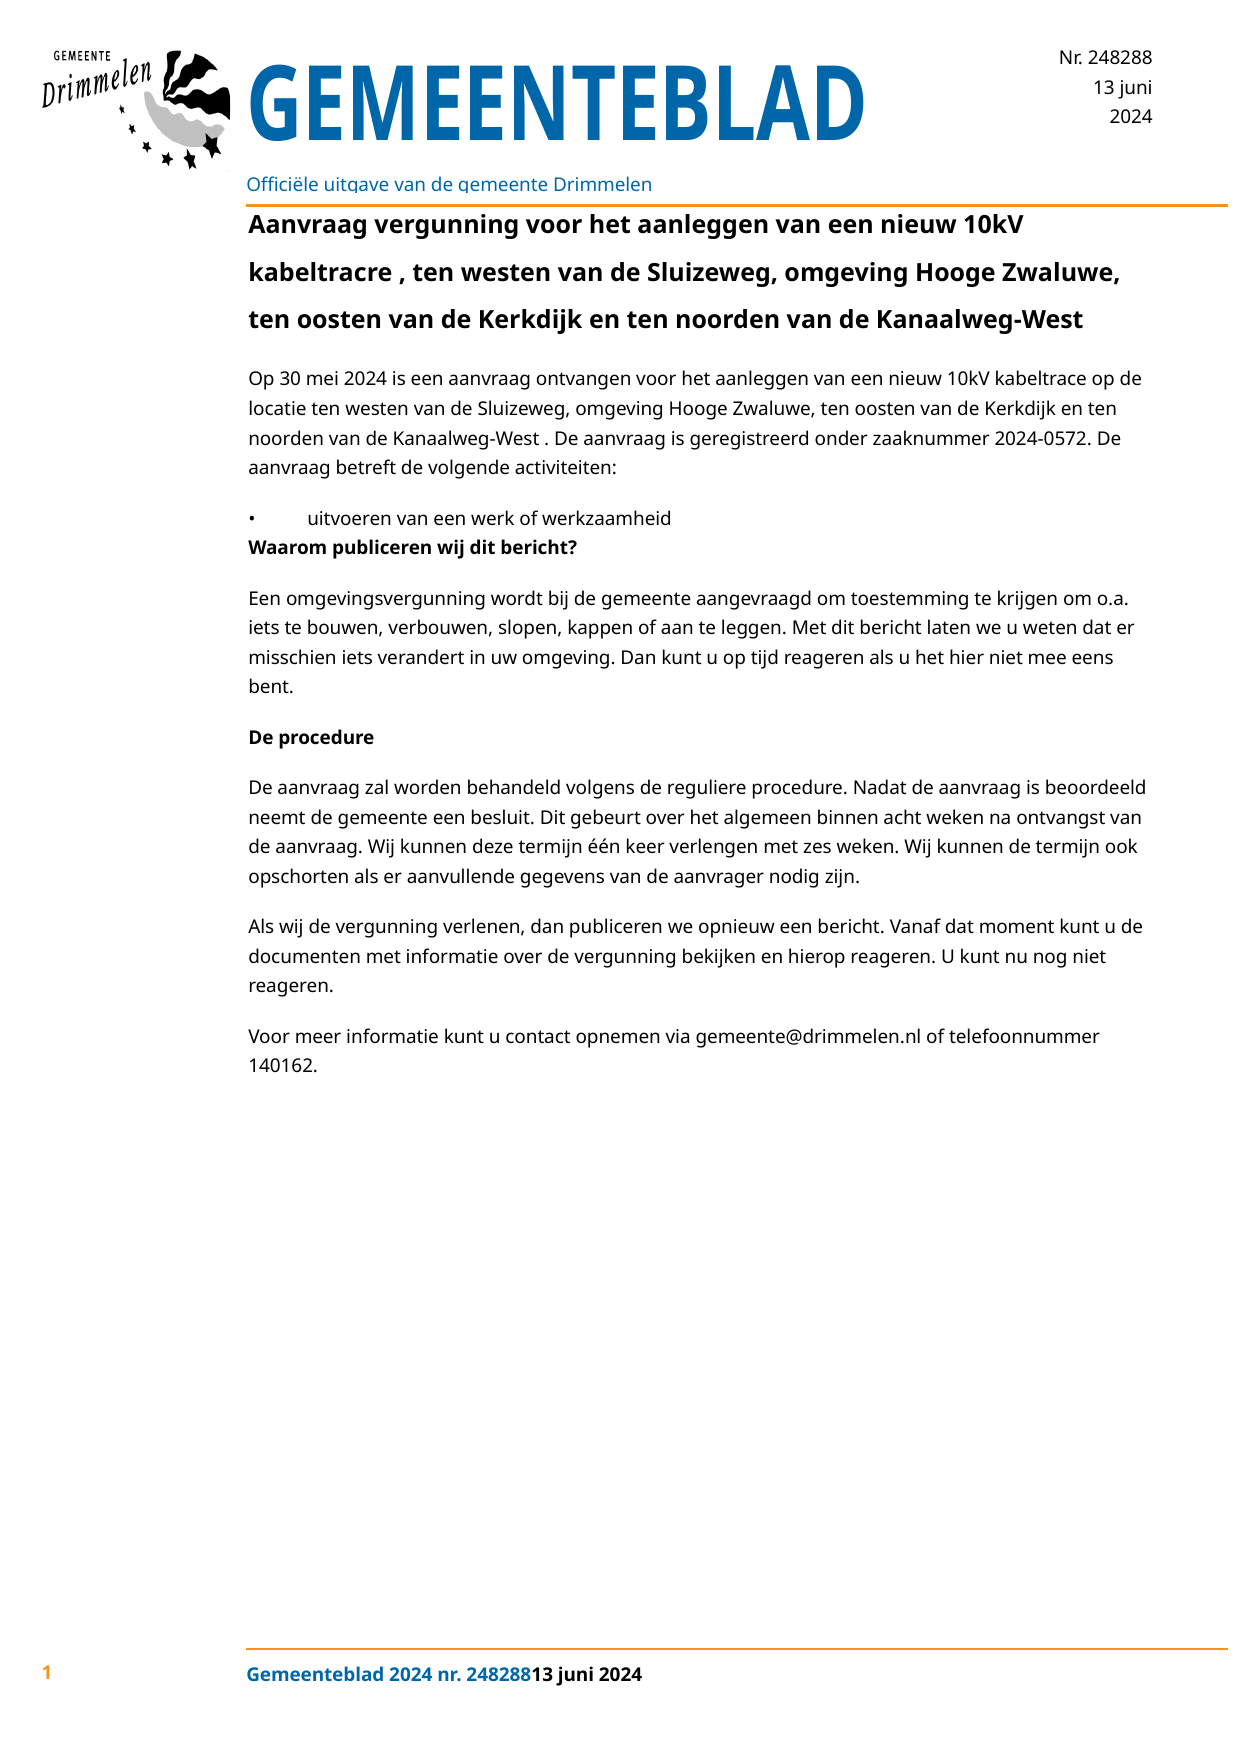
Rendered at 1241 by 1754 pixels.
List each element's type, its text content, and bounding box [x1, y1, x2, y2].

list uitvoeren van een werk of werkzaamheid [248, 505, 1152, 530]
text Als wij de vergunning verlenen, dan publiceren we opnieuw een bericht. Vanaf dat moment kunt u de documenten met informatie over de vergunning bekijken en hierop reageren. U kunt nu nog niet reageren. [248, 913, 1152, 998]
text Op 30 mei 2024 is een aanvraag ontvangen voor het aanleggen van een nieuw 10kV kabeltrace op de locatie ten westen van de Sluizeweg, omgeving Hooge Zwaluwe, ten oosten van de Kerkdijk en ten noorden van de Kanaalweg-West . De aanvraag is geregistreerd onder zaaknummer 2024-0572. De aanvraag betreft de volgende activiteiten: [248, 366, 1152, 480]
text Voor meer informatie kunt u contact opnemen via gemeente@drimmelen.nl of telefoonnummer 140162. [248, 1023, 1152, 1078]
text Waarom publiceren wij dit bericht? [248, 534, 1152, 560]
text De aanvraag zal worden behandeld volgens de reguliere procedure. Nadat de aanvraag is beoordeeld neemt de gemeente een besluit. Dit gebeurt over het algemeen binnen acht weken na ontvangst van de aanvraag. Wij kunnen deze termijn één keer verlengen met zes weken. Wij kunnen de termijn ook opschorten als er aanvullende gegevens van de aanvrager nodig zijn. [248, 774, 1152, 889]
text Een omgevingsvergunning wordt bij de gemeente aangevraagd om toestemming te krijgen om o.a. iets te bouwen, verbouwen, slopen, kappen of aan te leggen. Met dit bericht laten we u weten dat er misschien iets verandert in uw omgeving. Dan kunt u op tijd reageren als u het hier niet mee eens bent. [248, 585, 1152, 699]
text De procedure [248, 724, 1152, 749]
picture [41, 47, 231, 172]
text Aanvraag vergunning voor het aanleggen van een nieuw 10kV kabeltracre , ten westen van de Sluizeweg, omgeving Hooge Zwaluwe, ten oosten van de Kerkdijk en ten noorden van de Kanaalweg-West [248, 207, 1152, 336]
